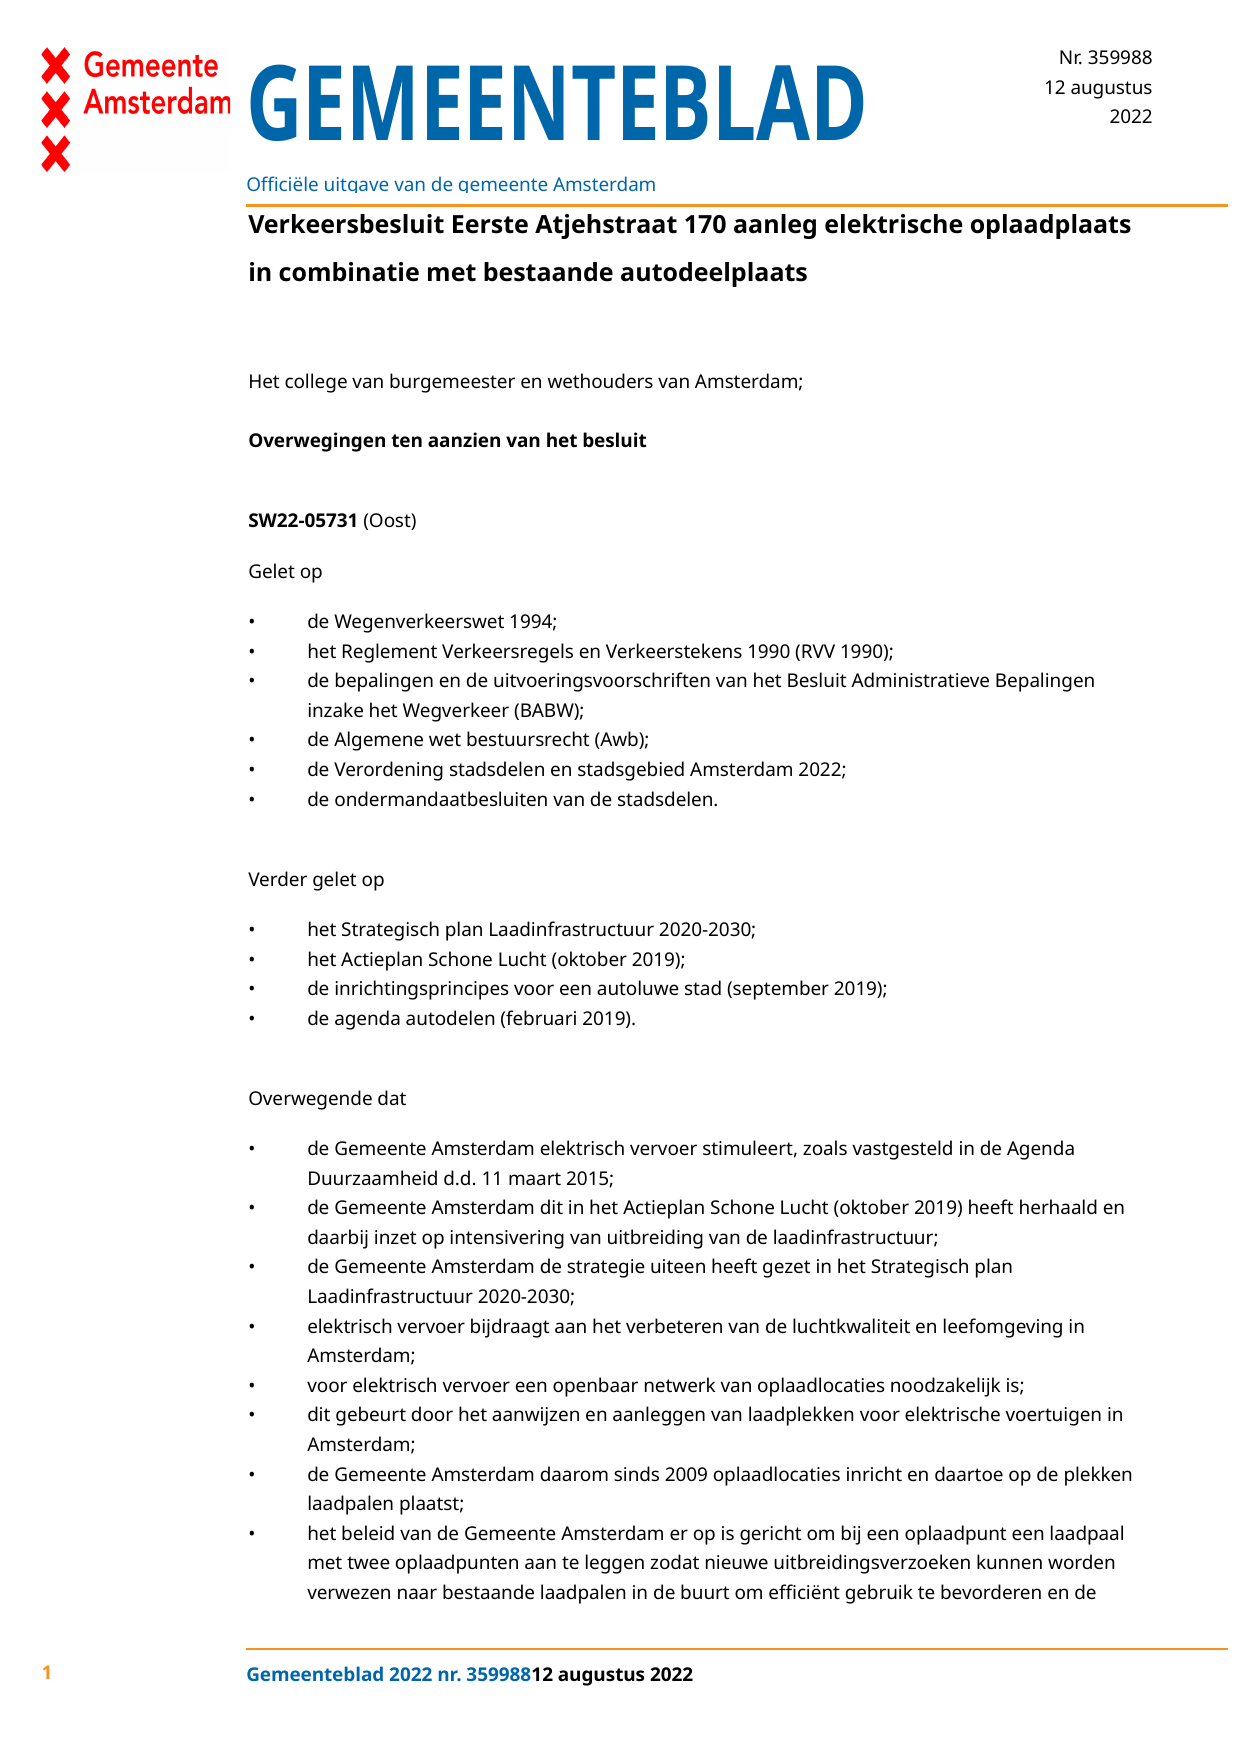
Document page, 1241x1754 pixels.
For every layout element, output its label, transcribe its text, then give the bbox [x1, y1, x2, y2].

list elektrisch vervoer bijdraagt aan het verbeteren van de luchtkwaliteit en leefomgeving in Amsterdam; [248, 1313, 1152, 1368]
text Het college van burgemeester en wethouders van Amsterdam; [248, 368, 1152, 394]
list de Gemeente Amsterdam elektrisch vervoer stimuleert, zoals vastgesteld in de Agenda Duurzaamheid d.d. 11 maart 2015; [248, 1135, 1152, 1191]
list het Actieplan Schone Lucht (oktober 2019); [248, 946, 1152, 971]
list voor elektrisch vervoer een openbaar netwerk van oplaadlocaties noodzakelijk is; [248, 1372, 1152, 1398]
list de Gemeente Amsterdam daarom sinds 2009 oplaadlocaties inricht en daartoe op de plekken laadpalen plaatst; [248, 1461, 1152, 1516]
list de Verordening stadsdelen en stadsgebied Amsterdam 2022; [248, 756, 1152, 782]
list de Algemene wet bestuursrecht (Awb); [248, 727, 1152, 752]
list de ondermandaatbesluiten van de stadsdelen. [248, 786, 1152, 811]
text Overwegende dat [248, 1085, 1152, 1111]
text Verkeersbesluit Eerste Atjehstraat 170 aanleg elektrische oplaadplaats in combinatie met bestaande autodeelplaats [248, 207, 1152, 288]
list de bepalingen en de uitvoeringsvoorschriften van het Besluit Administratieve Bepalingen inzake het Wegverkeer (BABW); [248, 667, 1152, 723]
text SW22-05731 (Oost) [248, 507, 1152, 533]
picture [41, 47, 231, 172]
list de agenda autodelen (februari 2019). [248, 1005, 1152, 1031]
list de inrichtingsprincipes voor een autoluwe stad (september 2019); [248, 975, 1152, 1001]
list het Reglement Verkeersregels en Verkeerstekens 1990 (RVV 1990); [248, 638, 1152, 663]
list de Gemeente Amsterdam dit in het Actieplan Schone Lucht (oktober 2019) heeft herhaald en daarbij inzet op intensivering van uitbreiding van de laadinfrastructuur; [248, 1194, 1152, 1250]
list het Strategisch plan Laadinfrastructuur 2020-2030; [248, 916, 1152, 942]
text Gelet op [248, 558, 1152, 583]
list de Gemeente Amsterdam de strategie uiteen heeft gezet in het Strategisch plan Laadinfrastructuur 2020-2030; [248, 1254, 1152, 1309]
text Verder gelet op [248, 866, 1152, 891]
list dit gebeurt door het aanwijzen en aanleggen van laadplekken voor elektrische voertuigen in Amsterdam; [248, 1402, 1152, 1457]
list het beleid van de Gemeente Amsterdam er op is gericht om bij een oplaadpunt een laadpaal met twee oplaadpunten aan te leggen zodat nieuwe uitbreidingsverzoeken kunnen worden verwezen naar bestaande laadpalen in de buurt om efficiënt gebruik te bevorderen en de [248, 1520, 1152, 1605]
text Overwegingen ten aanzien van het besluit [248, 427, 1152, 453]
list de Wegenverkeerswet 1994; [248, 608, 1152, 634]
